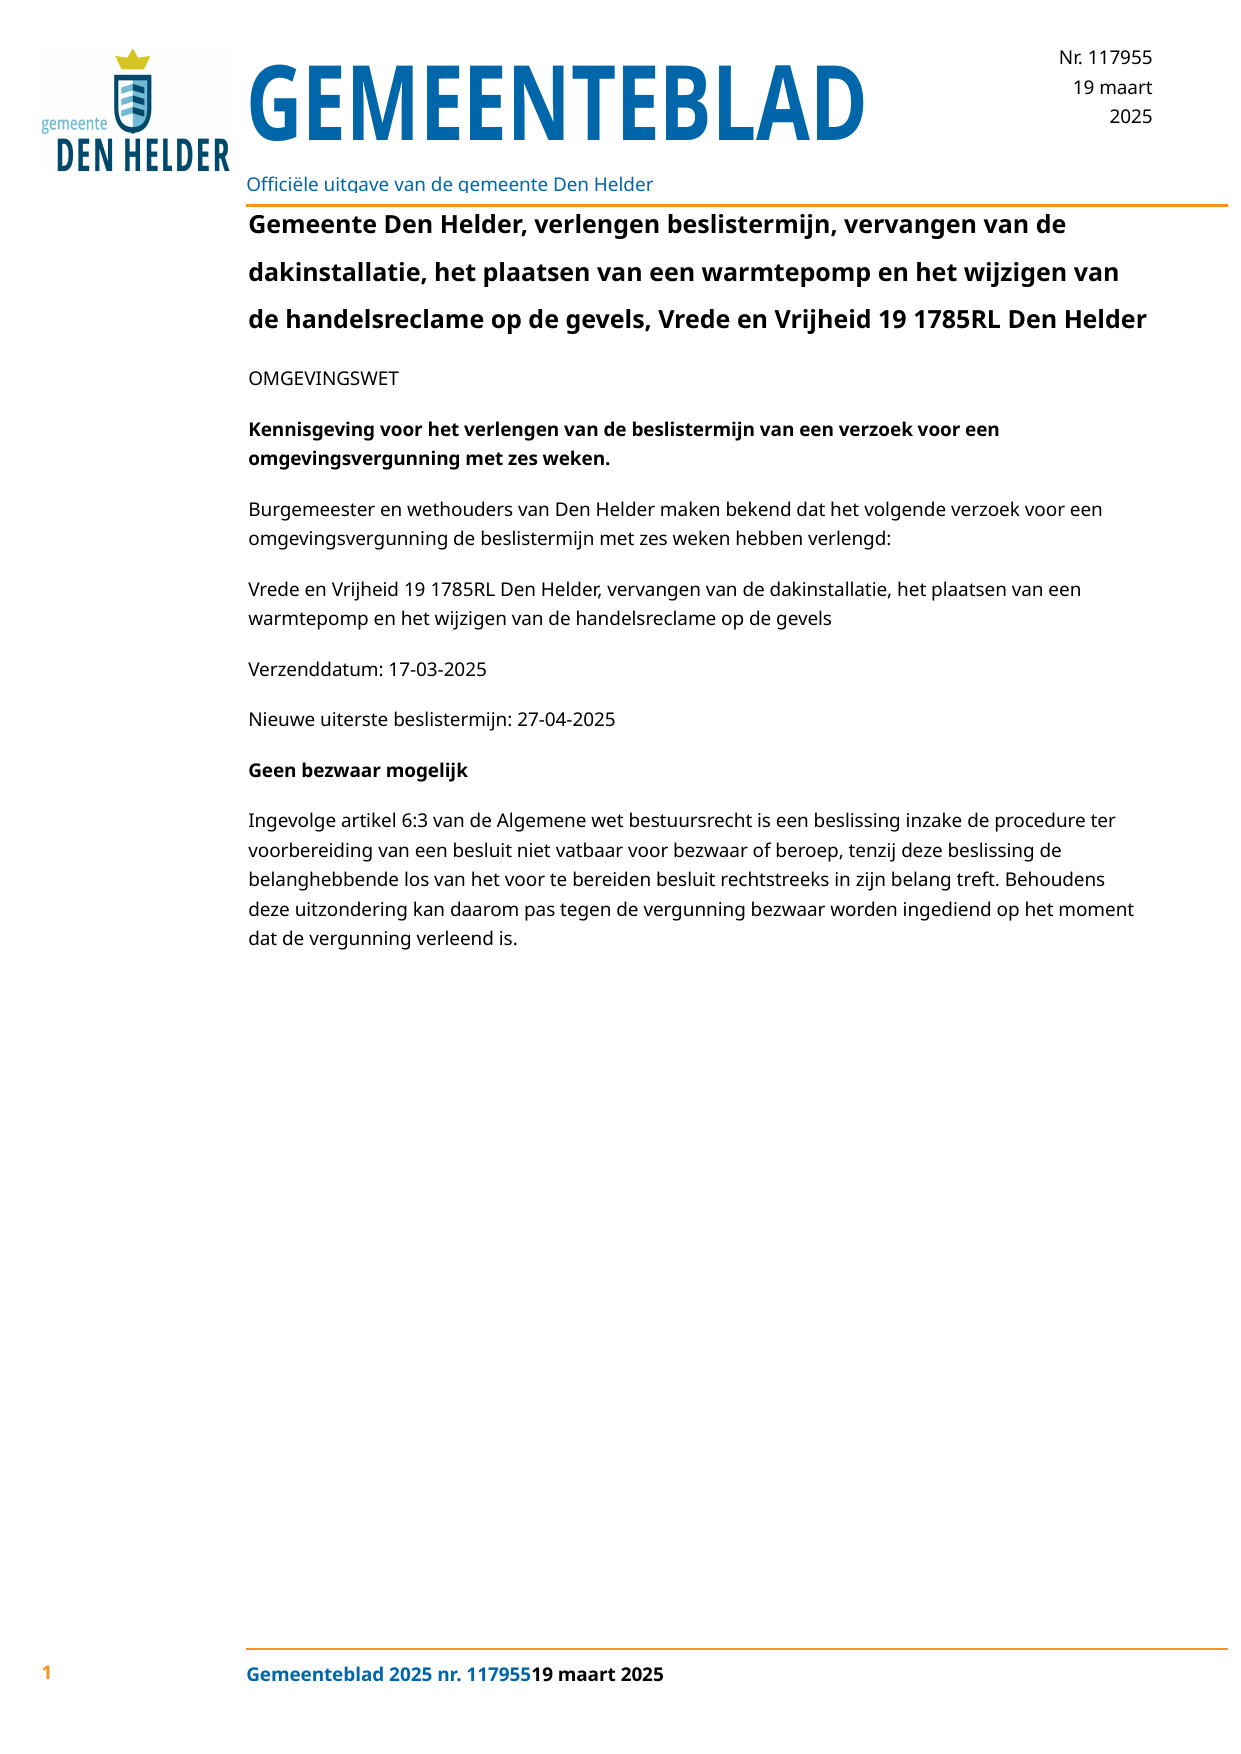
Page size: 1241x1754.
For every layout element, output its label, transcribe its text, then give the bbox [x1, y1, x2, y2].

picture [130, 157, 135, 172]
picture [220, 160, 224, 172]
text Geen bezwaar mogelijk [248, 757, 1152, 782]
text Ingevolge artikel 6:3 van de Algemene wet bestuursrecht is een beslissing inzake de procedure ter voorbereiding van een besluit niet vatbaar voor bezwaar of beroep, tenzij deze beslissing de belanghebbende los van het voor te bereiden besluit rechtstreeks in zijn belang treft. Behoudens deze uitzondering kan daarom pas tegen de vergunning bezwaar worden ingediend op het moment dat de vergunning verleend is. [248, 807, 1152, 951]
picture [63, 144, 68, 165]
text Kennisgeving voor het verlengen van de beslistermijn van een verzoek voor een omgevingsvergunning met zes weken. [248, 416, 1152, 471]
text Burgemeester en wethouders van Den Helder maken bekend dat het volgende verzoek voor een omgevingsvergunning de beslistermijn met zes weken hebben verlengd: [248, 496, 1152, 551]
picture [100, 154, 106, 172]
picture [41, 47, 231, 172]
picture [182, 144, 187, 165]
text Vrede en Vrijheid 19 1785RL Den Helder, vervangen van de dakinstallatie, het plaatsen van een warmtepomp en het wijzigen van de handelsreclame op de gevels [248, 576, 1152, 631]
text Gemeente Den Helder, verlengen beslistermijn, vervangen van de dakinstallatie, het plaatsen van een warmtepomp en het wijzigen van de handelsreclame op de gevels, Vrede en Vrijheid 19 1785RL Den Helder [248, 207, 1152, 336]
text Verzenddatum: 17-03-2025 [248, 656, 1152, 682]
text Nieuwe uiterste beslistermijn: 27-04-2025 [248, 706, 1152, 732]
text OMGEVINGSWET [248, 366, 1152, 391]
